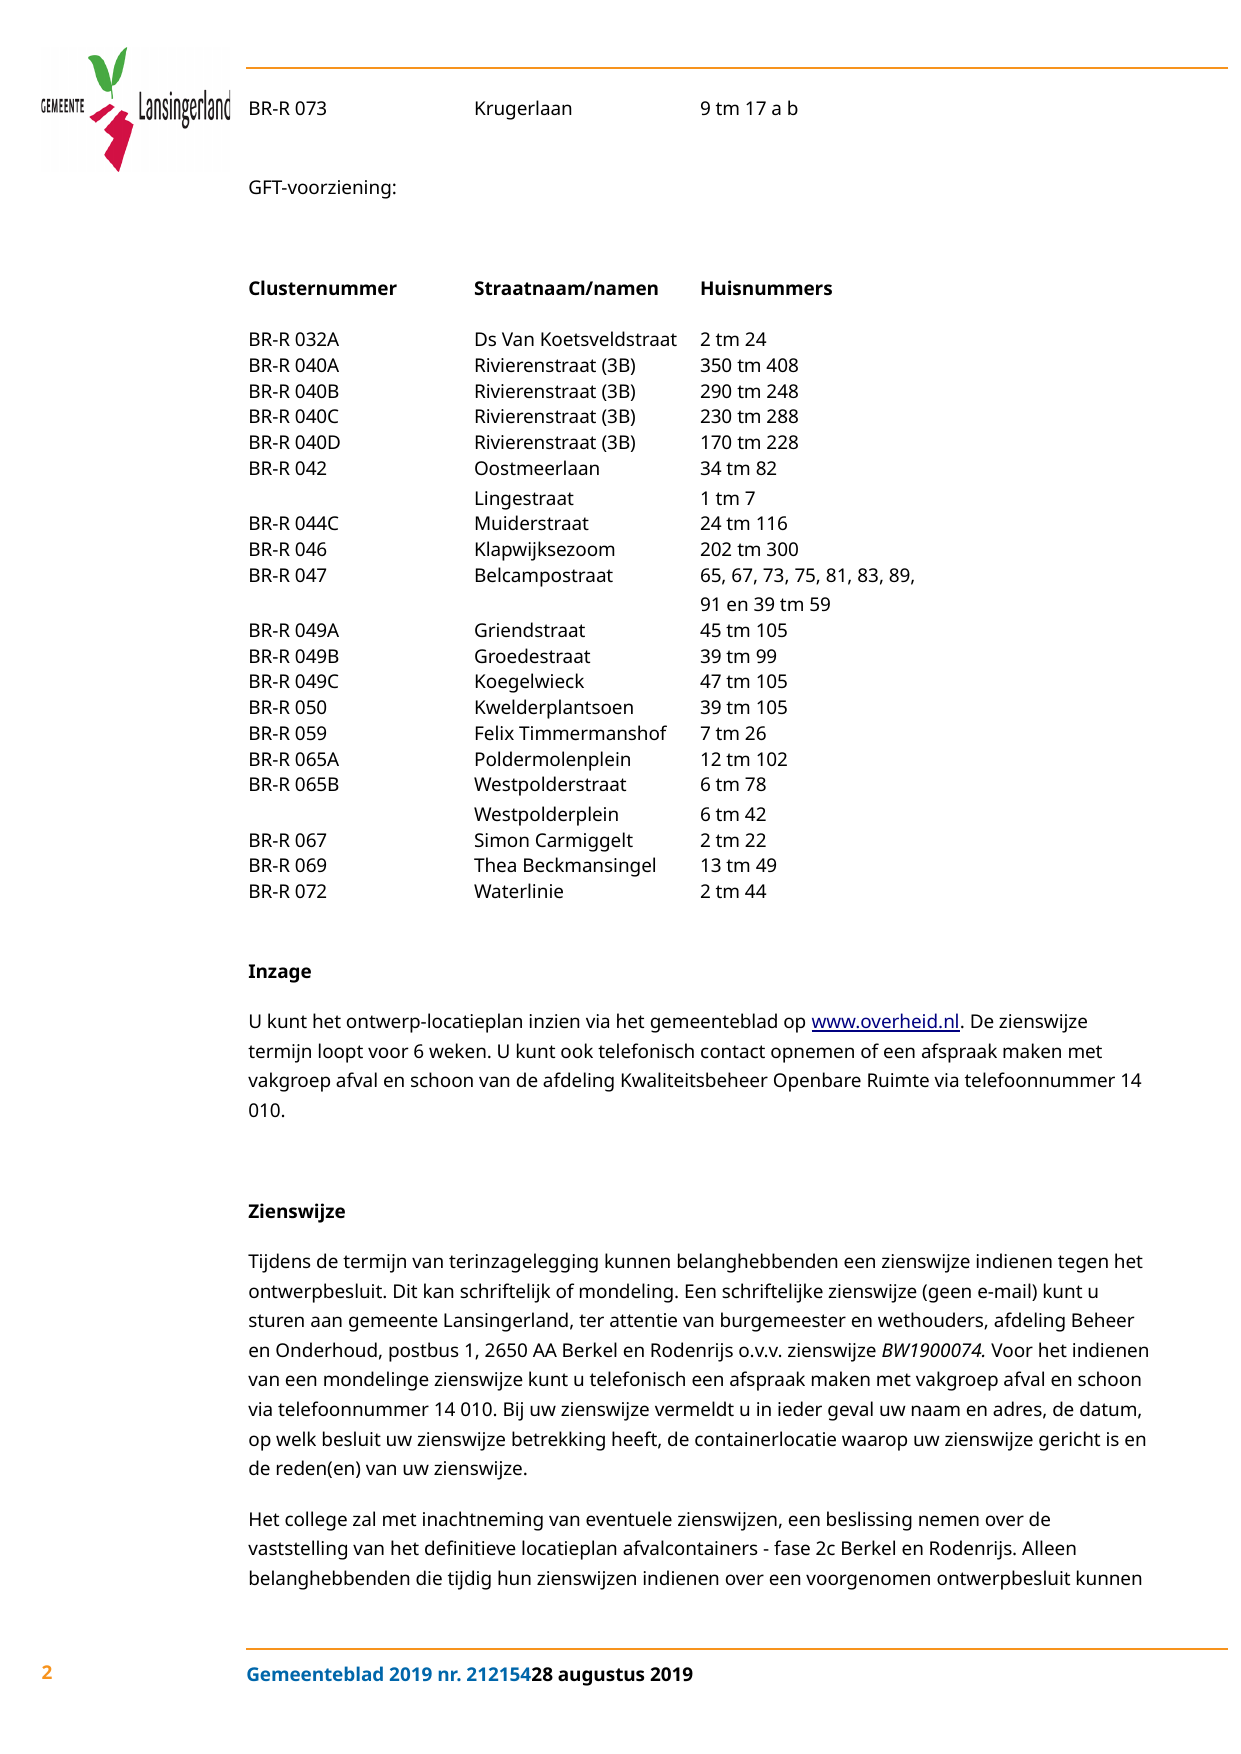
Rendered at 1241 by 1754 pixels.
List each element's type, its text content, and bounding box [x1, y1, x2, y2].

table_cell BR-R 040B [248, 378, 474, 404]
table_cell Koegelwieck [474, 669, 700, 694]
table_cell 9 tm 17 a b [700, 95, 926, 121]
table_cell [926, 536, 1152, 562]
table_cell 2 tm 22 [700, 827, 926, 853]
table_cell [926, 720, 1152, 746]
table_cell [926, 455, 1152, 511]
table_cell BR-R 069 [248, 853, 474, 878]
table_cell [926, 327, 1152, 352]
table_header Huisnummers [700, 275, 926, 301]
table_cell [926, 562, 1152, 617]
table_cell BR-R 040D [248, 430, 474, 455]
table_cell BR-R 073 [248, 95, 474, 121]
table_cell BR-R 072 [248, 879, 474, 904]
table_cell 202 tm 300 [700, 536, 926, 562]
table_cell Krugerlaan [474, 95, 700, 121]
text Inzage [248, 958, 1152, 983]
table_cell [926, 853, 1152, 878]
table_cell BR-R 040C [248, 404, 474, 429]
table_cell Muiderstraat [474, 511, 700, 536]
table_cell Rivierenstraat (3B) [474, 430, 700, 455]
table_cell 24 tm 116 [700, 511, 926, 536]
table_cell 170 tm 228 [700, 430, 926, 455]
table_cell BR-R 047 [248, 562, 474, 617]
table_cell Griendstraat [474, 617, 700, 643]
table_cell [926, 430, 1152, 455]
table_cell 230 tm 288 [700, 404, 926, 429]
table_cell [248, 301, 474, 327]
table_cell Kwelderplantsoen [474, 695, 700, 720]
text U kunt het ontwerp-locatieplan inzien via het gemeenteblad op www.overheid.nl. De zienswijze termijn loopt voor 6 weken. U kunt ook telefonisch contact opnemen of een afspraak maken met vakgroep afval en schoon van de afdeling Kwaliteitsbeheer Openbare Ruimte via telefoonnummer 14 010. [248, 1008, 1152, 1123]
table_cell [926, 95, 1152, 121]
table_cell 2 tm 24 [700, 327, 926, 352]
table_cell Klapwijksezoom [474, 536, 700, 562]
table_cell Oostmeerlaan Lingestraat [474, 455, 700, 511]
table_cell Waterlinie [474, 879, 700, 904]
table_cell BR-R 065B [248, 772, 474, 827]
table_cell BR-R 059 [248, 720, 474, 746]
table_cell BR-R 067 [248, 827, 474, 853]
table_cell 45 tm 105 [700, 617, 926, 643]
table_cell [926, 746, 1152, 772]
table_cell 39 tm 105 [700, 695, 926, 720]
table_cell 13 tm 49 [700, 853, 926, 878]
table_header [926, 275, 1152, 301]
table_cell Westpolderstraat Westpolderplein [474, 772, 700, 827]
table_cell 39 tm 99 [700, 643, 926, 669]
table_cell Belcampostraat [474, 562, 700, 617]
table_cell Rivierenstraat (3B) [474, 378, 700, 404]
table_cell 7 tm 26 [700, 720, 926, 746]
table_cell [926, 772, 1152, 827]
text GFT-voorziening: [248, 174, 1152, 200]
table_cell BR-R 046 [248, 536, 474, 562]
table_cell Poldermolenplein [474, 746, 700, 772]
table_cell BR-R 049B [248, 643, 474, 669]
table_cell [926, 378, 1152, 404]
table_cell 350 tm 408 [700, 352, 926, 378]
table_cell [926, 695, 1152, 720]
table_cell [926, 617, 1152, 643]
table_header Clusternummer [248, 275, 474, 301]
table_cell BR-R 042 [248, 455, 474, 511]
table_cell 47 tm 105 [700, 669, 926, 694]
table_cell 12 tm 102 [700, 746, 926, 772]
table_cell [926, 669, 1152, 694]
table_cell [926, 643, 1152, 669]
table_cell Rivierenstraat (3B) [474, 352, 700, 378]
text Tijdens de termijn van terinzagelegging kunnen belanghebbenden een zienswijze indienen tegen het ontwerpbesluit. Dit kan schriftelijk of mondeling. Een schriftelijke zienswijze (geen e-mail) kunt u sturen aan gemeente Lansingerland, ter attentie van burgemeester en wethouders, afdeling Beheer en Onderhoud, postbus 1, 2650 AA Berkel en Rodenrijs o.v.v. zienswijze BW1900074. Voor het indienen van een mondelinge zienswijze kunt u telefonisch een afspraak maken met vakgroep afval en schoon via telefoonnummer 14 010. Bij uw zienswijze vermeldt u in ieder geval uw naam en adres, de datum, op welk besluit uw zienswijze betrekking heeft, de containerlocatie waarop uw zienswijze gericht is en de reden(en) van uw zienswijze. [248, 1248, 1152, 1481]
table_cell BR-R 044C [248, 511, 474, 536]
table_cell 65, 67, 73, 75, 81, 83, 89, 91 en 39 tm 59 [700, 562, 926, 617]
table_cell 2 tm 44 [700, 879, 926, 904]
table_cell Simon Carmiggelt [474, 827, 700, 853]
table_cell [926, 511, 1152, 536]
table_cell Rivierenstraat (3B) [474, 404, 700, 429]
table_cell BR-R 049A [248, 617, 474, 643]
table_cell [926, 879, 1152, 904]
table_cell Ds Van Koetsveldstraat [474, 327, 700, 352]
table_cell Thea Beckmansingel [474, 853, 700, 878]
table_cell BR-R 065A [248, 746, 474, 772]
table_cell BR-R 032A [248, 327, 474, 352]
table_cell 290 tm 248 [700, 378, 926, 404]
text Het college zal met inachtneming van eventuele zienswijzen, een beslissing nemen over de vaststelling van het definitieve locatieplan afvalcontainers - fase 2c Berkel en Rodenrijs. Alleen belanghebbenden die tijdig hun zienswijzen indienen over een voorgenomen ontwerpbesluit kunnen [248, 1506, 1152, 1591]
picture [41, 47, 231, 172]
table_cell 6 tm 78 6 tm 42 [700, 772, 926, 827]
table_cell Felix Timmermanshof [474, 720, 700, 746]
text Zienswijze [248, 1198, 1152, 1223]
table_cell BR-R 040A [248, 352, 474, 378]
table_header Straatnaam/namen [474, 275, 700, 301]
table_cell BR-R 050 [248, 695, 474, 720]
table_cell Groedestraat [474, 643, 700, 669]
table_cell BR-R 049C [248, 669, 474, 694]
table_cell 34 tm 82 1 tm 7 [700, 455, 926, 511]
table_cell [926, 352, 1152, 378]
table_cell [926, 404, 1152, 429]
table_cell [926, 827, 1152, 853]
